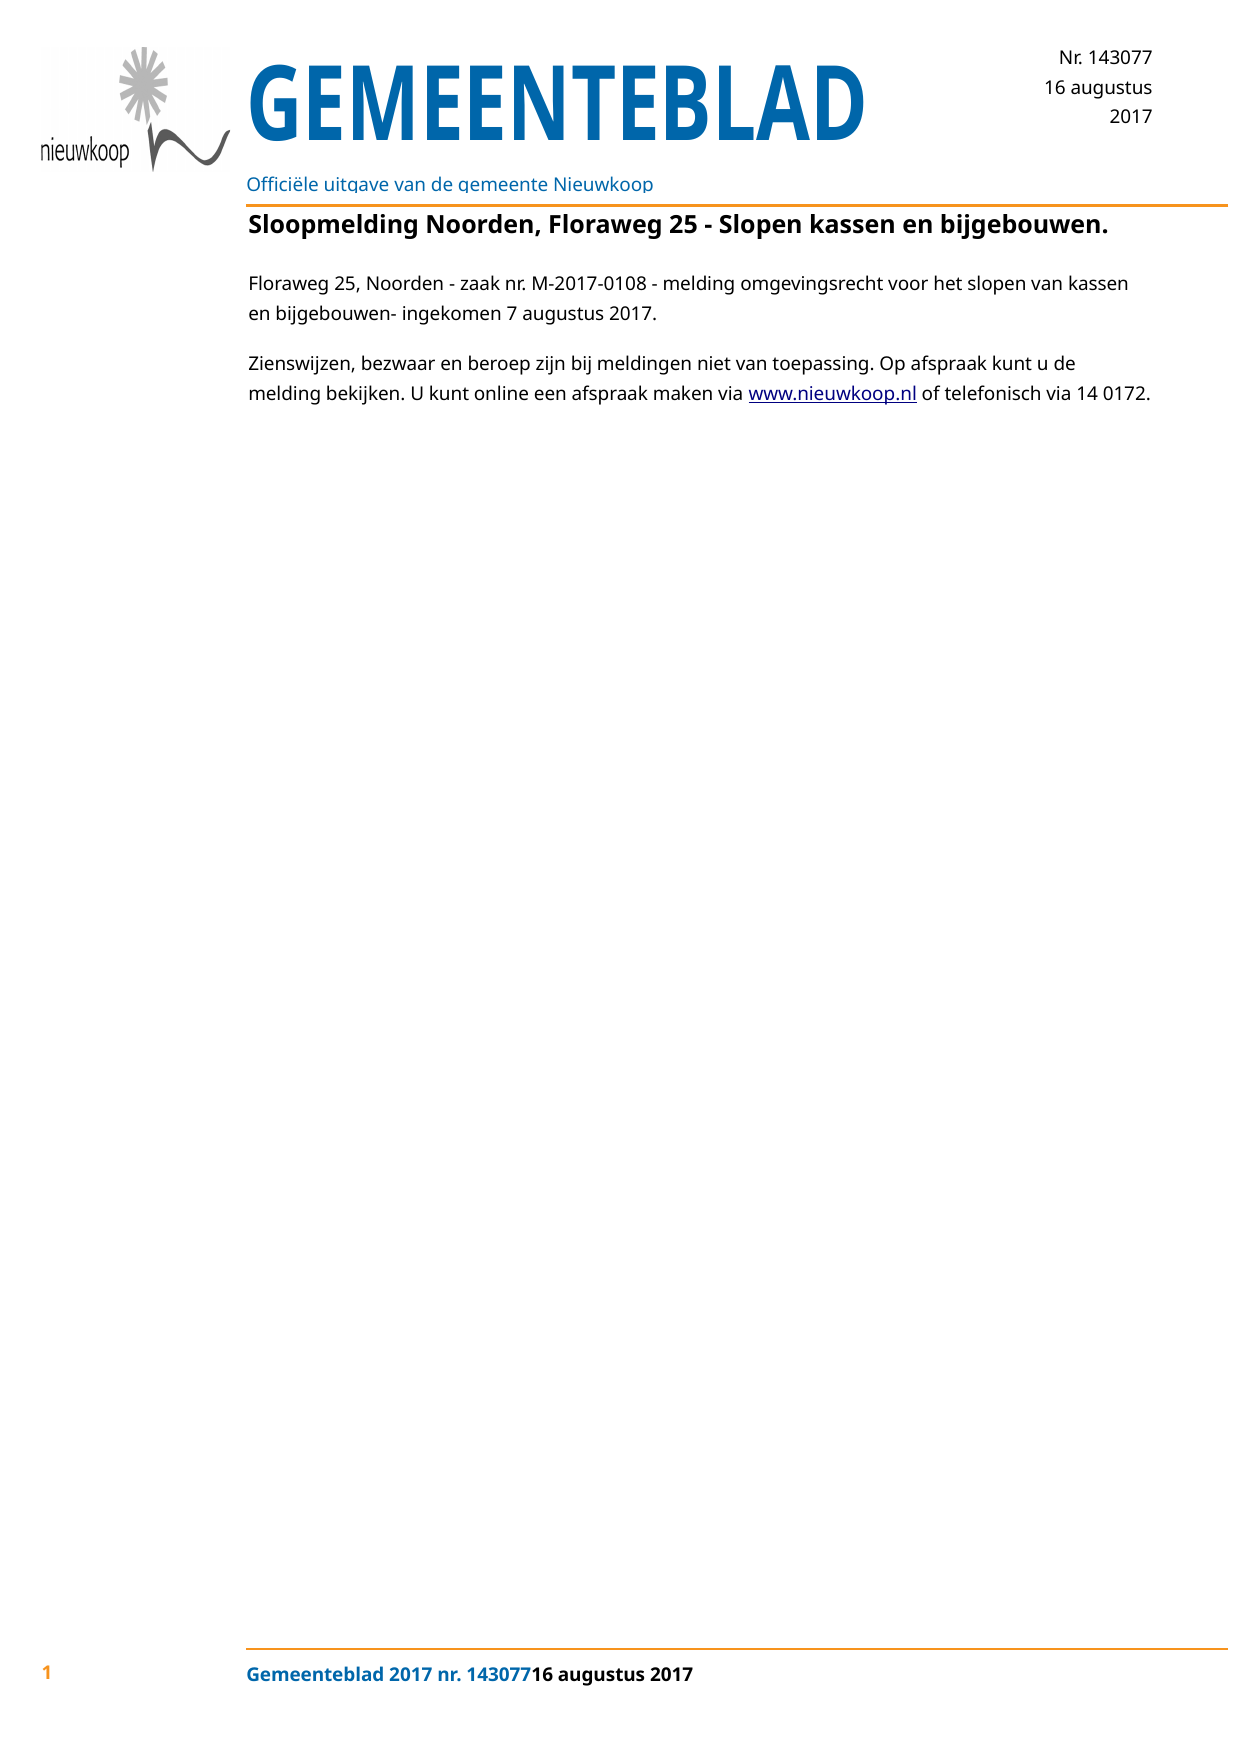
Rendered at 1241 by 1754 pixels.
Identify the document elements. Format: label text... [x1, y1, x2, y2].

text Floraweg 25, Noorden - zaak nr. M-2017-0108 - melding omgevingsrecht voor het slopen van kassen en bijgebouwen- ingekomen 7 augustus 2017. [248, 270, 1152, 326]
picture [41, 47, 231, 172]
text Zienswijzen, bezwaar en beroep zijn bij meldingen niet van toepassing. Op afspraak kunt u de melding bekijken. U kunt online een afspraak maken via www.nieuwkoop.nl of telefonisch via 14 0172. [248, 350, 1152, 406]
text Sloopmelding Noorden, Floraweg 25 - Slopen kassen en bijgebouwen. [248, 207, 1152, 241]
